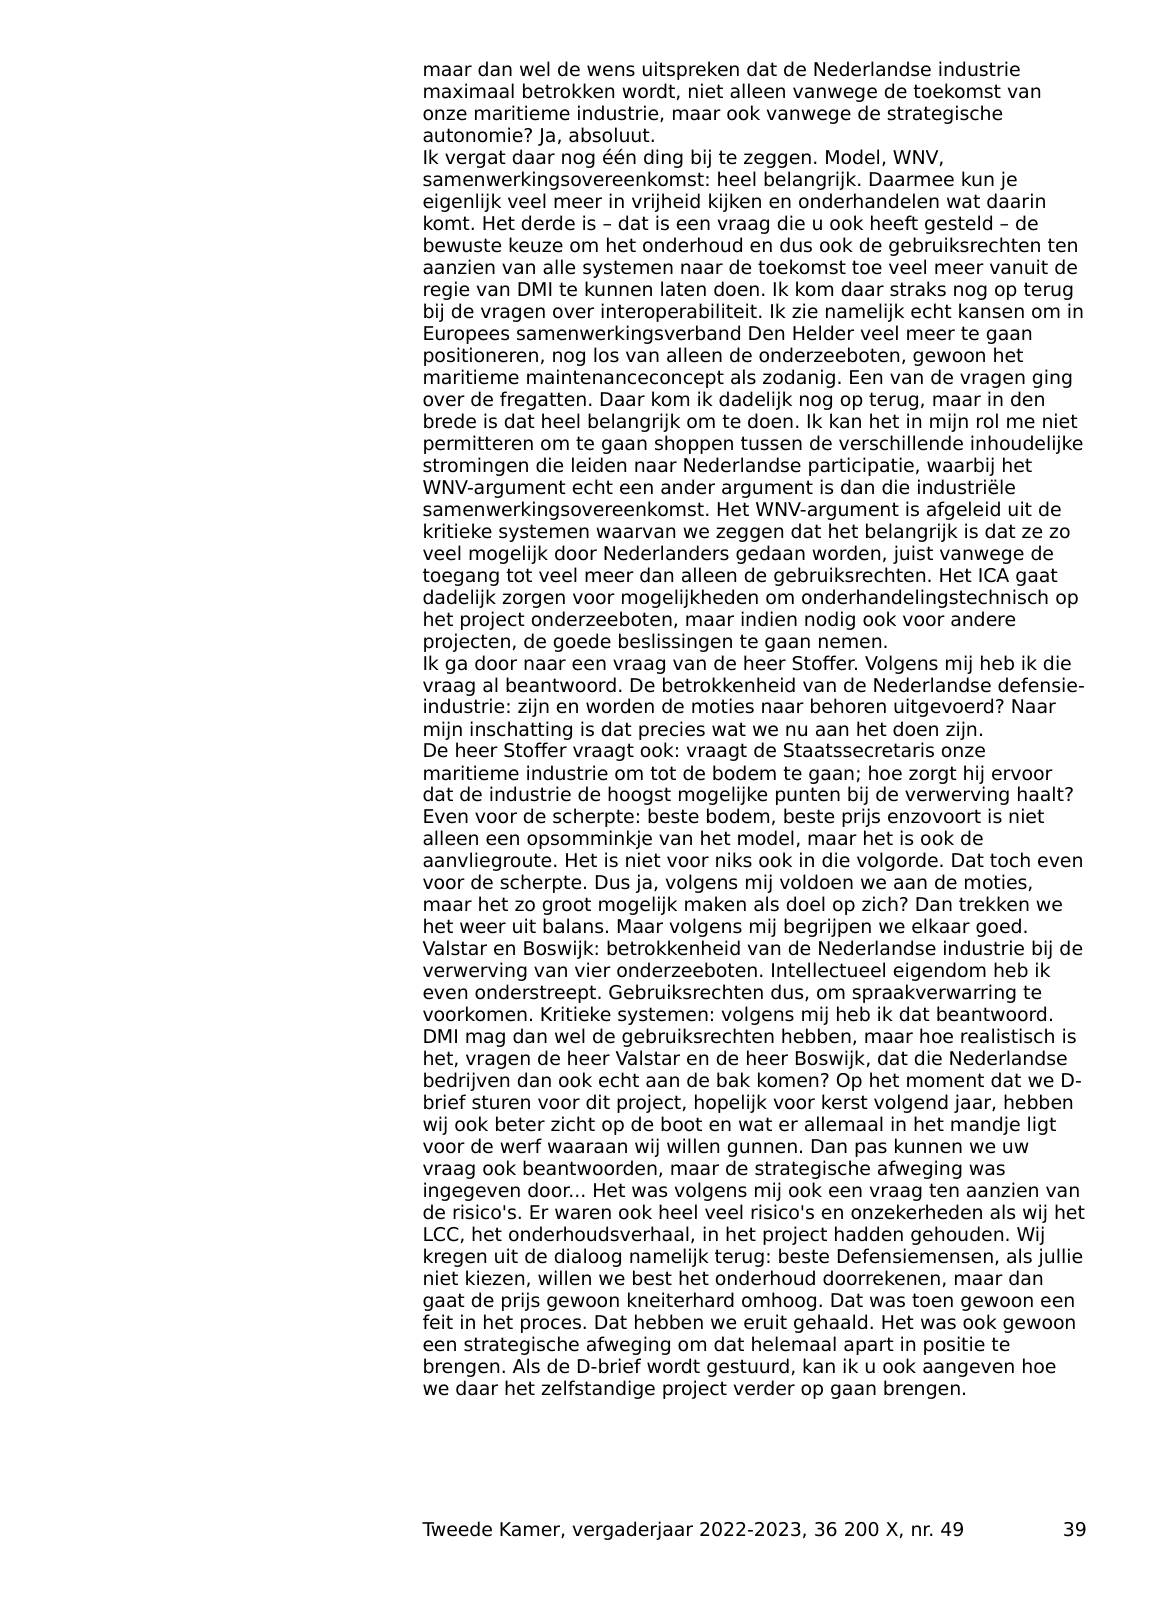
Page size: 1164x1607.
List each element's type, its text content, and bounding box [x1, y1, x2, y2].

text Ik vergat daar nog één ding bij te zeggen. Model, WNV, samenwerkingsovereenkomst: heel belangrijk. Daarmee kun je eigenlijk veel meer in vrijheid kijken en onderhandelen wat daarin komt. Het derde is – dat is een vraag die u ook heeft gesteld – de bewuste keuze om het onderhoud en dus ook de gebruiksrechten ten aanzien van alle systemen naar de toekomst toe veel meer vanuit de regie van DMI te kunnen laten doen. Ik kom daar straks nog op terug bij de vragen over interoperabiliteit. Ik zie namelijk echt kansen om in Europees samenwerkingsverband Den Helder veel meer te gaan positioneren, nog los van alleen de onderzeeboten, gewoon het maritieme maintenanceconcept als zodanig. Een van de vragen ging over de fregatten. Daar kom ik dadelijk nog op terug, maar in den brede is dat heel belangrijk om te doen. Ik kan het in mijn rol me niet permitteren om te gaan shoppen tussen de verschillende inhoudelijke stromingen die leiden naar Nederlandse participatie, waarbij het WNV-argument echt een ander argument is dan die industriële samenwerkingsovereenkomst. Het WNV-argument is afgeleid uit de kritieke systemen waarvan we zeggen dat het belangrijk is dat ze zo veel mogelijk door Nederlanders gedaan worden, juist vanwege de toegang tot veel meer dan alleen de gebruiksrechten. Het ICA gaat dadelijk zorgen voor mogelijkheden om onderhandelingstechnisch op het project onderzeeboten, maar indien nodig ook voor andere projecten, de goede beslissingen te gaan nemen. [422, 147, 1087, 652]
text Ik ga door naar een vraag van de heer Stoffer. Volgens mij heb ik die vraag al beantwoord. De betrokkenheid van de Nederlandse defensie-industrie: zijn en worden de moties naar behoren uitgevoerd? Naar mijn inschatting is dat precies wat we nu aan het doen zijn. [422, 652, 1087, 740]
text maar dan wel de wens uitspreken dat de Nederlandse industrie maximaal betrokken wordt, niet alleen vanwege de toekomst van onze maritieme industrie, maar ook vanwege de strategische autonomie? Ja, absoluut. [422, 59, 1087, 147]
text Valstar en Boswijk: betrokkenheid van de Nederlandse industrie bij de verwerving van vier onderzeeboten. Intellectueel eigendom heb ik even onderstreept. Gebruiksrechten dus, om spraakverwarring te voorkomen. Kritieke systemen: volgens mij heb ik dat beantwoord. DMI mag dan wel de gebruiksrechten hebben, maar hoe realistisch is het, vragen de heer Valstar en de heer Boswijk, dat die Nederlandse bedrijven dan ook echt aan de bak komen? Op het moment dat we D-brief sturen voor dit project, hopelijk voor kerst volgend jaar, hebben wij ook beter zicht op de boot en wat er allemaal in het mandje ligt voor de werf waaraan wij willen gunnen. Dan pas kunnen we uw vraag ook beantwoorden, maar de strategische afweging was ingegeven door... Het was volgens mij ook een vraag ten aanzien van de risico's. Er waren ook heel veel risico's en onzekerheden als wij het LCC, het onderhoudsverhaal, in het project hadden gehouden. Wij kregen uit de dialoog namelijk terug: beste Defensiemensen, als jullie niet kiezen, willen we best het onderhoud doorrekenen, maar dan gaat de prijs gewoon kneiterhard omhoog. Dat was toen gewoon een feit in het proces. Dat hebben we eruit gehaald. Het was ook gewoon een strategische afweging om dat helemaal apart in positie te brengen. Als de D-brief wordt gestuurd, kan ik u ook aangeven hoe we daar het zelfstandige project verder op gaan brengen. [422, 938, 1087, 1400]
text De heer Stoffer vraagt ook: vraagt de Staatssecretaris onze maritieme industrie om tot de bodem te gaan; hoe zorgt hij ervoor dat de industrie de hoogst mogelijke punten bij de verwerving haalt? Even voor de scherpte: beste bodem, beste prijs enzovoort is niet alleen een opsomminkje van het model, maar het is ook de aanvliegroute. Het is niet voor niks ook in die volgorde. Dat toch even voor de scherpte. Dus ja, volgens mij voldoen we aan de moties, maar het zo groot mogelijk maken als doel op zich? Dan trekken we het weer uit balans. Maar volgens mij begrijpen we elkaar goed. [422, 740, 1087, 938]
